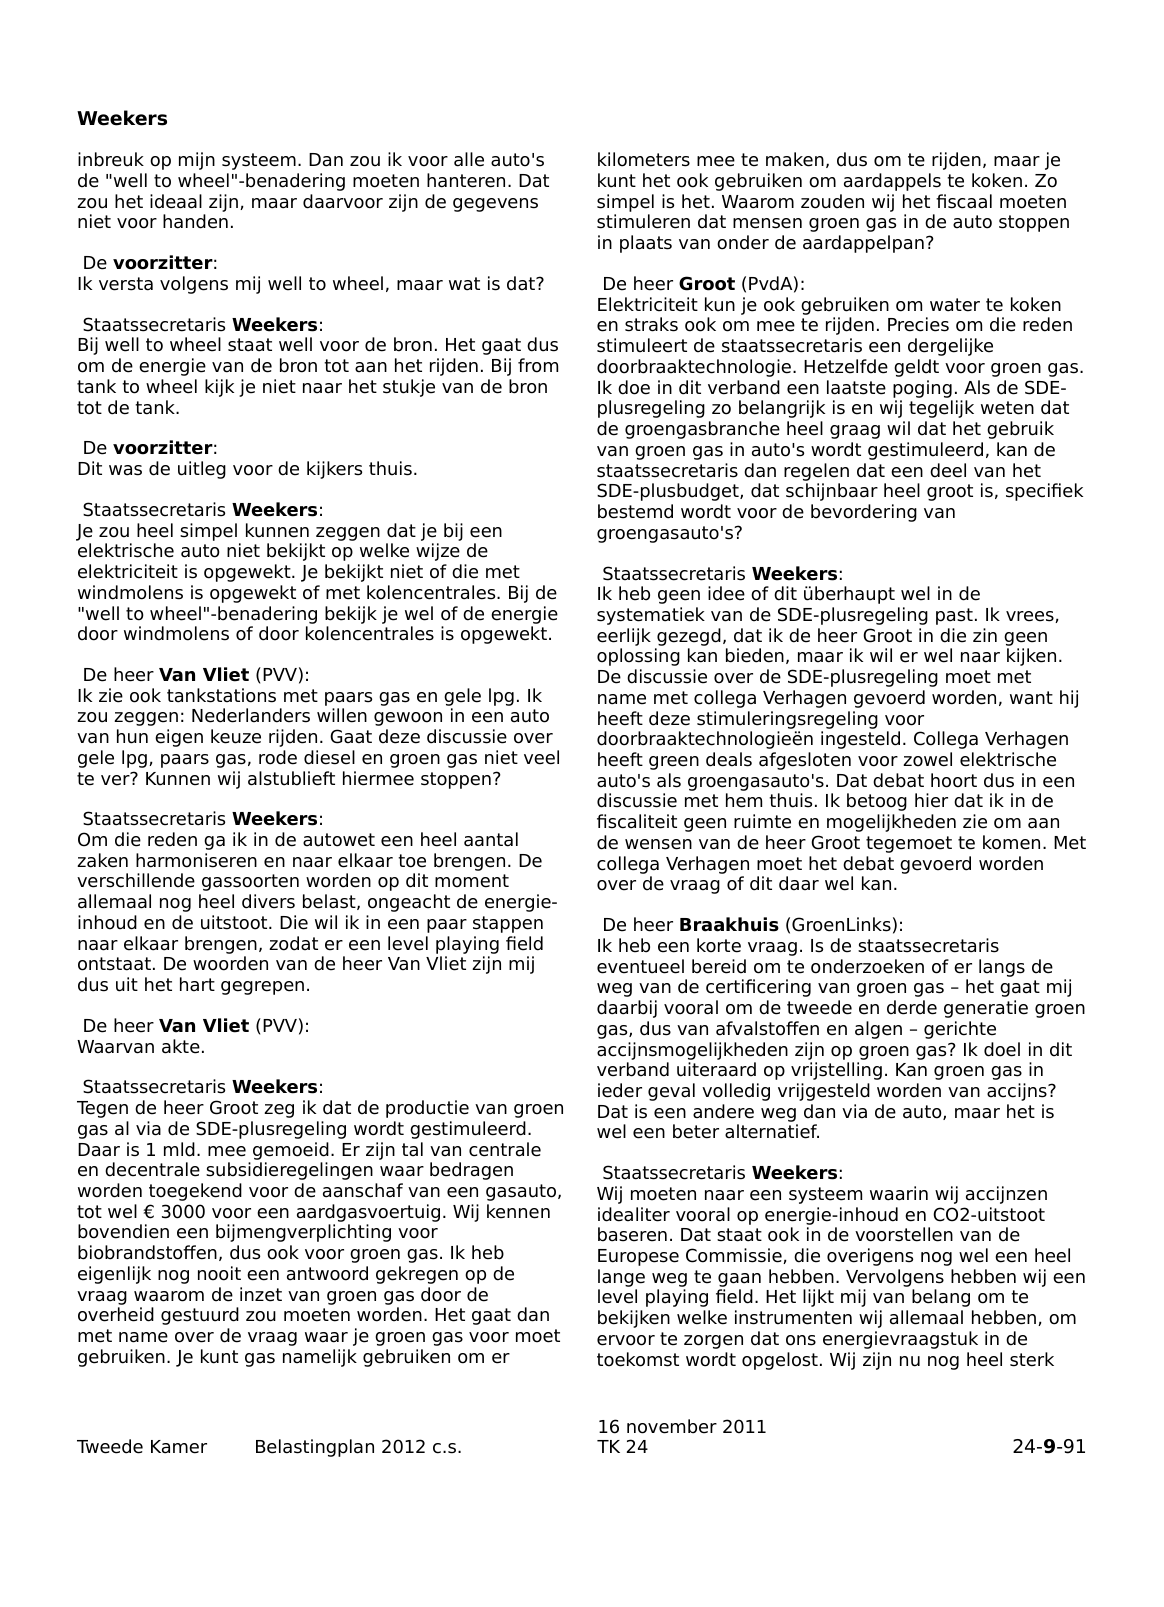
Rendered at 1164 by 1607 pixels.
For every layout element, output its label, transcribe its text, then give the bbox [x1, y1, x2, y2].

text Ik versta volgens mij well to wheel, maar wat is dat? [77, 274, 567, 294]
text Staatssecretaris Weekers: [596, 1163, 1087, 1184]
text Ik heb geen idee of dit überhaupt wel in de systematiek van de SDE-plusregeling past. Ik vrees, eerlijk gezegd, dat ik de heer Groot in die zin geen oplossing kan bieden, maar ik wil er wel naar kijken. De discussie over de SDE-plusregeling moet met name met collega Verhagen gevoerd worden, want hij heeft deze stimuleringsregeling voor doorbraaktechnologieën ingesteld. Collega Verhagen heeft green deals afgesloten voor zowel elektrische auto's als groengasauto's. Dat debat hoort dus in een discussie met hem thuis. Ik betoog hier dat ik in de fiscaliteit geen ruimte en mogelijkheden zie om aan de wensen van de heer Groot tegemoet te komen. Met collega Verhagen moet het debat gevoerd worden over de vraag of dit daar wel kan. [596, 584, 1087, 895]
text Dit was de uitleg voor de kijkers thuis. [77, 459, 567, 480]
text Staatssecretaris Weekers: [77, 1077, 567, 1098]
text De voorzitter: [77, 438, 567, 459]
text De heer Groot (PvdA): [596, 274, 1087, 294]
text De heer Van Vliet (PVV): [77, 665, 567, 686]
text Staatssecretaris Weekers: [77, 500, 567, 520]
text Staatssecretaris Weekers: [77, 809, 567, 830]
text Elektriciteit kun je ook gebruiken om water te koken en straks ook om mee te rijden. Precies om die reden stimuleert de staatssecretaris een dergelijke doorbraaktechnologie. Hetzelfde geldt voor groen gas. Ik doe in dit verband een laatste poging. Als de SDE-plusregeling zo belangrijk is en wij tegelijk weten dat de groengasbranche heel graag wil dat het gebruik van groen gas in auto's wordt gestimuleerd, kan de staatssecretaris dan regelen dat een deel van het SDE-plusbudget, dat schijnbaar heel groot is, specifiek bestemd wordt voor de bevordering van groengasauto's? [596, 294, 1087, 543]
text Staatssecretaris Weekers: [596, 563, 1087, 584]
text De voorzitter: [77, 253, 567, 274]
text Ik heb een korte vraag. Is de staatssecretaris eventueel bereid om te onderzoeken of er langs de weg van de certificering van groen gas – het gaat mij daarbij vooral om de tweede en derde generatie groen gas, dus van afvalstoffen en algen – gerichte accijnsmogelijkheden zijn op groen gas? Ik doel in dit verband uiteraard op vrijstelling. Kan groen gas in ieder geval volledig vrijgesteld worden van accijns? Dat is een andere weg dan via de auto, maar het is wel een beter alternatief. [596, 936, 1087, 1143]
text Staatssecretaris Weekers: [77, 314, 567, 335]
text Je zou heel simpel kunnen zeggen dat je bij een elektrische auto niet bekijkt op welke wijze de elektriciteit is opgewekt. Je bekijkt niet of die met windmolens is opgewekt of met kolencentrales. Bij de "well to wheel"-benadering bekijk je wel of de energie door windmolens of door kolencentrales is opgewekt. [77, 520, 567, 645]
text inbreuk op mijn systeem. Dan zou ik voor alle auto's de "well to wheel"-benadering moeten hanteren. Dat zou het ideaal zijn, maar daarvoor zijn de gegevens niet voor handen. [77, 150, 567, 233]
text Wij moeten naar een systeem waarin wij accijnzen idealiter vooral op energie-inhoud en CO2-uitstoot baseren. Dat staat ook in de voorstellen van de Europese Commissie, die overigens nog wel een heel lange weg te gaan hebben. Vervolgens hebben wij een level playing field. Het lijkt mij van belang om te bekijken welke instrumenten wij allemaal hebben, om ervoor te zorgen dat ons energievraagstuk in de toekomst wordt opgelost. Wij zijn nu nog heel sterk [596, 1184, 1087, 1370]
text Om die reden ga ik in de autowet een heel aantal zaken harmoniseren en naar elkaar toe brengen. De verschillende gassoorten worden op dit moment allemaal nog heel divers belast, ongeacht de energie-inhoud en de uitstoot. Die wil ik in een paar stappen naar elkaar brengen, zodat er een level playing field ontstaat. De woorden van de heer Van Vliet zijn mij dus uit het hart gegrepen. [77, 830, 567, 996]
text Bij well to wheel staat well voor de bron. Het gaat dus om de energie van de bron tot aan het rijden. Bij from tank to wheel kijk je niet naar het stukje van de bron tot de tank. [77, 335, 567, 418]
text Ik zie ook tankstations met paars gas en gele lpg. Ik zou zeggen: Nederlanders willen gewoon in een auto van hun eigen keuze rijden. Gaat deze discussie over gele lpg, paars gas, rode diesel en groen gas niet veel te ver? Kunnen wij alstublieft hiermee stoppen? [77, 686, 567, 789]
text kilometers mee te maken, dus om te rijden, maar je kunt het ook gebruiken om aardappels te koken. Zo simpel is het. Waarom zouden wij het fiscaal moeten stimuleren dat mensen groen gas in de auto stoppen in plaats van onder de aardappelpan? [596, 150, 1087, 254]
text Tegen de heer Groot zeg ik dat de productie van groen gas al via de SDE-plusregeling wordt gestimuleerd. Daar is 1 mld. mee gemoeid. Er zijn tal van centrale en decentrale subsidieregelingen waar bedragen worden toegekend voor de aanschaf van een gasauto, tot wel € 3000 voor een aardgasvoertuig. Wij kennen bovendien een bijmengverplichting voor biobrandstoffen, dus ook voor groen gas. Ik heb eigenlijk nog nooit een antwoord gekregen op de vraag waarom de inzet van groen gas door de overheid gestuurd zou moeten worden. Het gaat dan met name over de vraag waar je groen gas voor moet gebruiken. Je kunt gas namelijk gebruiken om er [77, 1098, 567, 1367]
text De heer Braakhuis (GroenLinks): [596, 915, 1087, 936]
text De heer Van Vliet (PVV): [77, 1016, 567, 1036]
text Waarvan akte. [77, 1036, 567, 1057]
